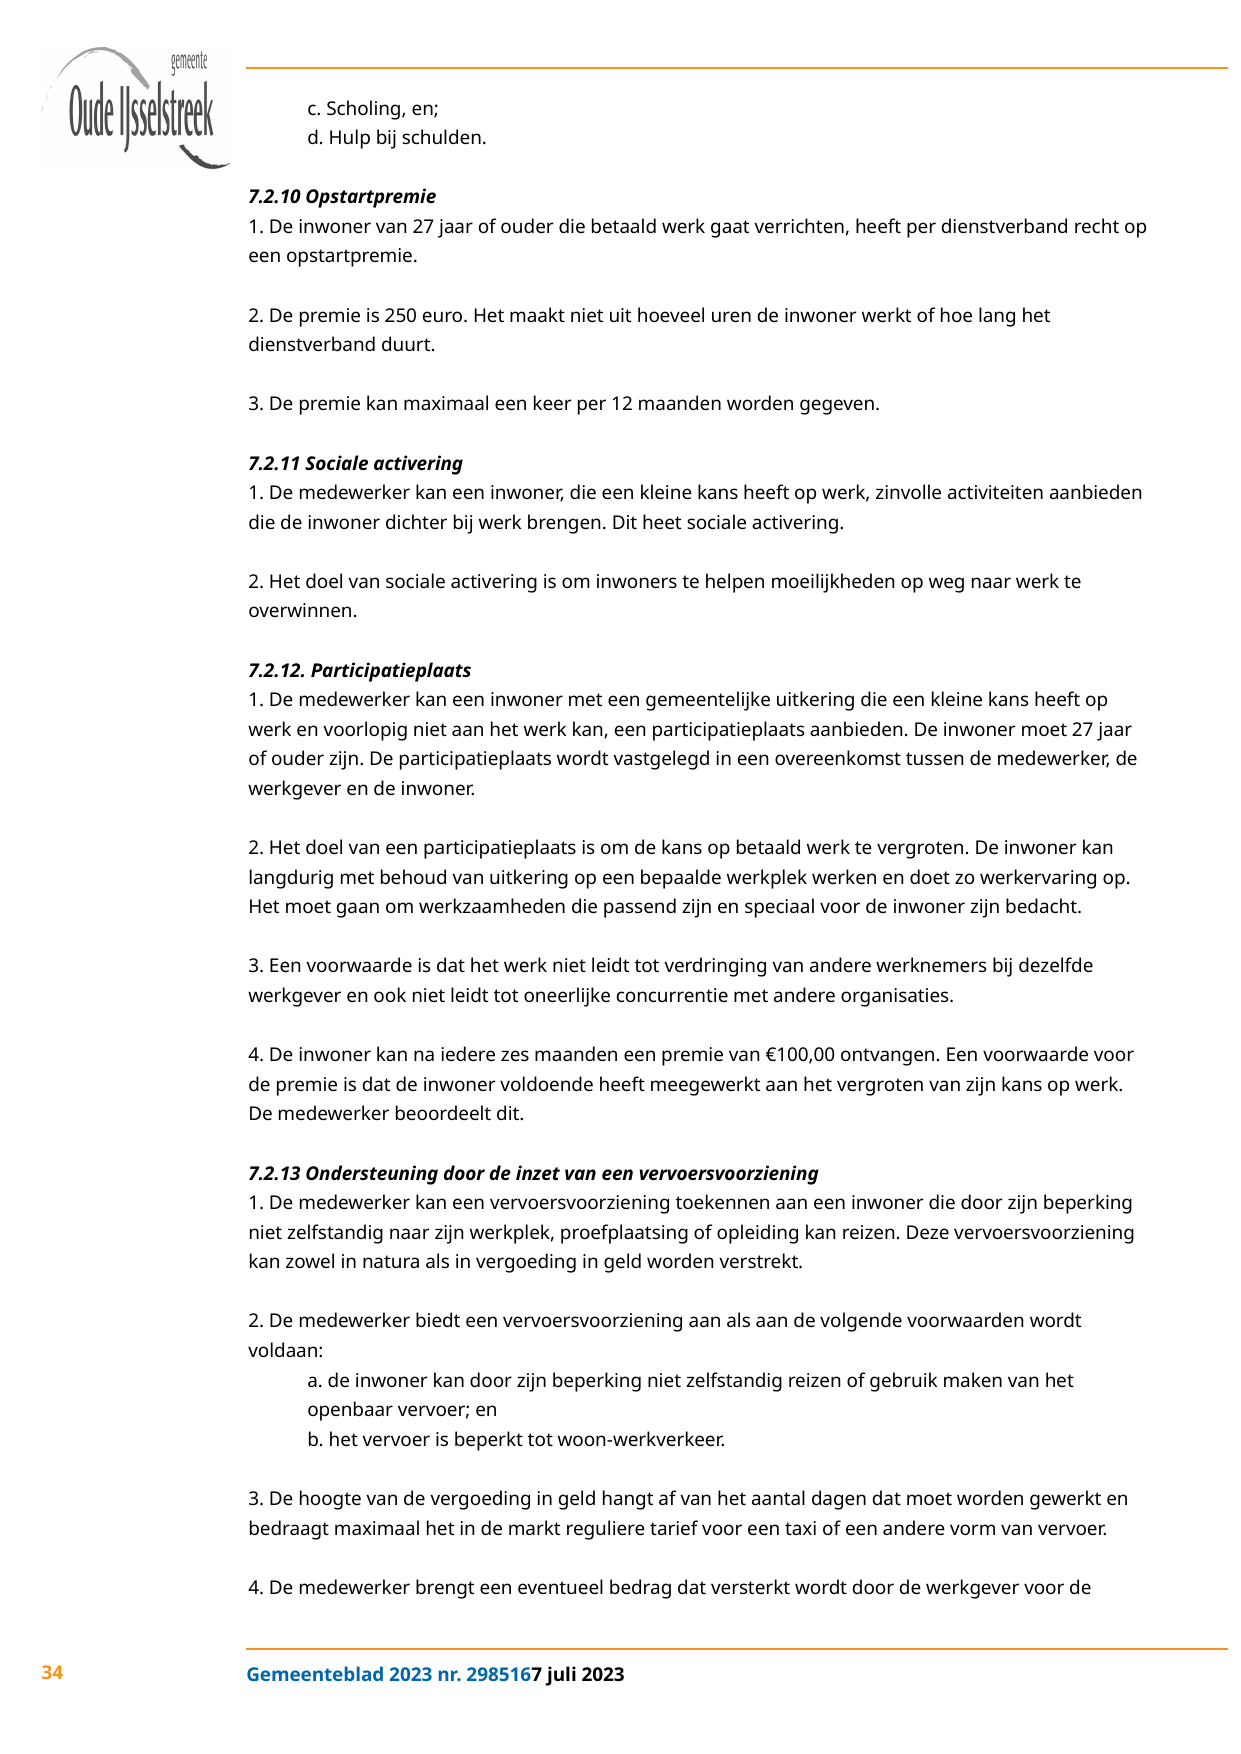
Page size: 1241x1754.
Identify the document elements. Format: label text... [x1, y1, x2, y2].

picture [41, 47, 231, 172]
text 1. De inwoner van 27 jaar of ouder die betaald werk gaat verrichten, heeft per dienstverband recht op een opstartpremie. [248, 213, 1152, 268]
text 7.2.12. Participatieplaats [248, 657, 1152, 683]
text 2. Het doel van sociale activering is om inwoners te helpen moeilijkheden op weg naar werk te overwinnen. [248, 568, 1152, 623]
text 2. De premie is 250 euro. Het maakt niet uit hoeveel uren de inwoner werkt of hoe lang het dienstverband duurt. [248, 302, 1152, 357]
list a. de inwoner kan door zijn beperking niet zelfstandig reizen of gebruik maken van het openbaar vervoer; en [248, 1367, 1152, 1422]
list b. het vervoer is beperkt tot woon-werkverkeer. [248, 1426, 1152, 1452]
text 3. Een voorwaarde is dat het werk niet leidt tot verdringing van andere werknemers bij dezelfde werkgever en ook niet leidt tot oneerlijke concurrentie met andere organisaties. [248, 953, 1152, 1008]
text 7.2.11 Sociale activering [248, 450, 1152, 476]
text 7.2.10 Opstartpremie [248, 183, 1152, 209]
list c. Scholing, en; [248, 95, 1152, 121]
text 7.2.13 Ondersteuning door de inzet van een vervoersvoorziening [248, 1160, 1152, 1186]
list d. Hulp bij schulden. [248, 124, 1152, 150]
text 1. De medewerker kan een inwoner met een gemeentelijke uitkering die een kleine kans heeft op werk en voorlopig niet aan het werk kan, een participatieplaats aanbieden. De inwoner moet 27 jaar of ouder zijn. De participatieplaats wordt vastgelegd in een overeenkomst tussen de medewerker, de werkgever en de inwoner. [248, 686, 1152, 801]
text 4. De medewerker brengt een eventueel bedrag dat versterkt wordt door de werkgever voor de [248, 1574, 1152, 1600]
text 4. De inwoner kan na iedere zes maanden een premie van €100,00 ontvangen. Een voorwaarde voor de premie is dat de inwoner voldoende heeft meegewerkt aan het vergroten van zijn kans op werk. De medewerker beoordeelt dit. [248, 1041, 1152, 1126]
text 3. De hoogte van de vergoeding in geld hangt af van het aantal dagen dat moet worden gewerkt en bedraagt maximaal het in de markt reguliere tarief voor een taxi of een andere vorm van vervoer. [248, 1485, 1152, 1541]
text 2. Het doel van een participatieplaats is om de kans op betaald werk te vergroten. De inwoner kan langdurig met behoud van uitkering op een bepaalde werkplek werken en doet zo werkervaring op. Het moet gaan om werkzaamheden die passend zijn en speciaal voor de inwoner zijn bedacht. [248, 834, 1152, 919]
text 2. De medewerker biedt een vervoersvoorziening aan als aan de volgende voorwaarden wordt voldaan: [248, 1308, 1152, 1363]
text 1. De medewerker kan een inwoner, die een kleine kans heeft op werk, zinvolle activiteiten aanbieden die de inwoner dichter bij werk brengen. Dit heet sociale activering. [248, 479, 1152, 535]
text 1. De medewerker kan een vervoersvoorziening toekennen aan een inwoner die door zijn beperking niet zelfstandig naar zijn werkplek, proefplaatsing of opleiding kan reizen. Deze vervoersvoorziening kan zowel in natura als in vergoeding in geld worden verstrekt. [248, 1189, 1152, 1274]
text 3. De premie kan maximaal een keer per 12 maanden worden gegeven. [248, 391, 1152, 416]
